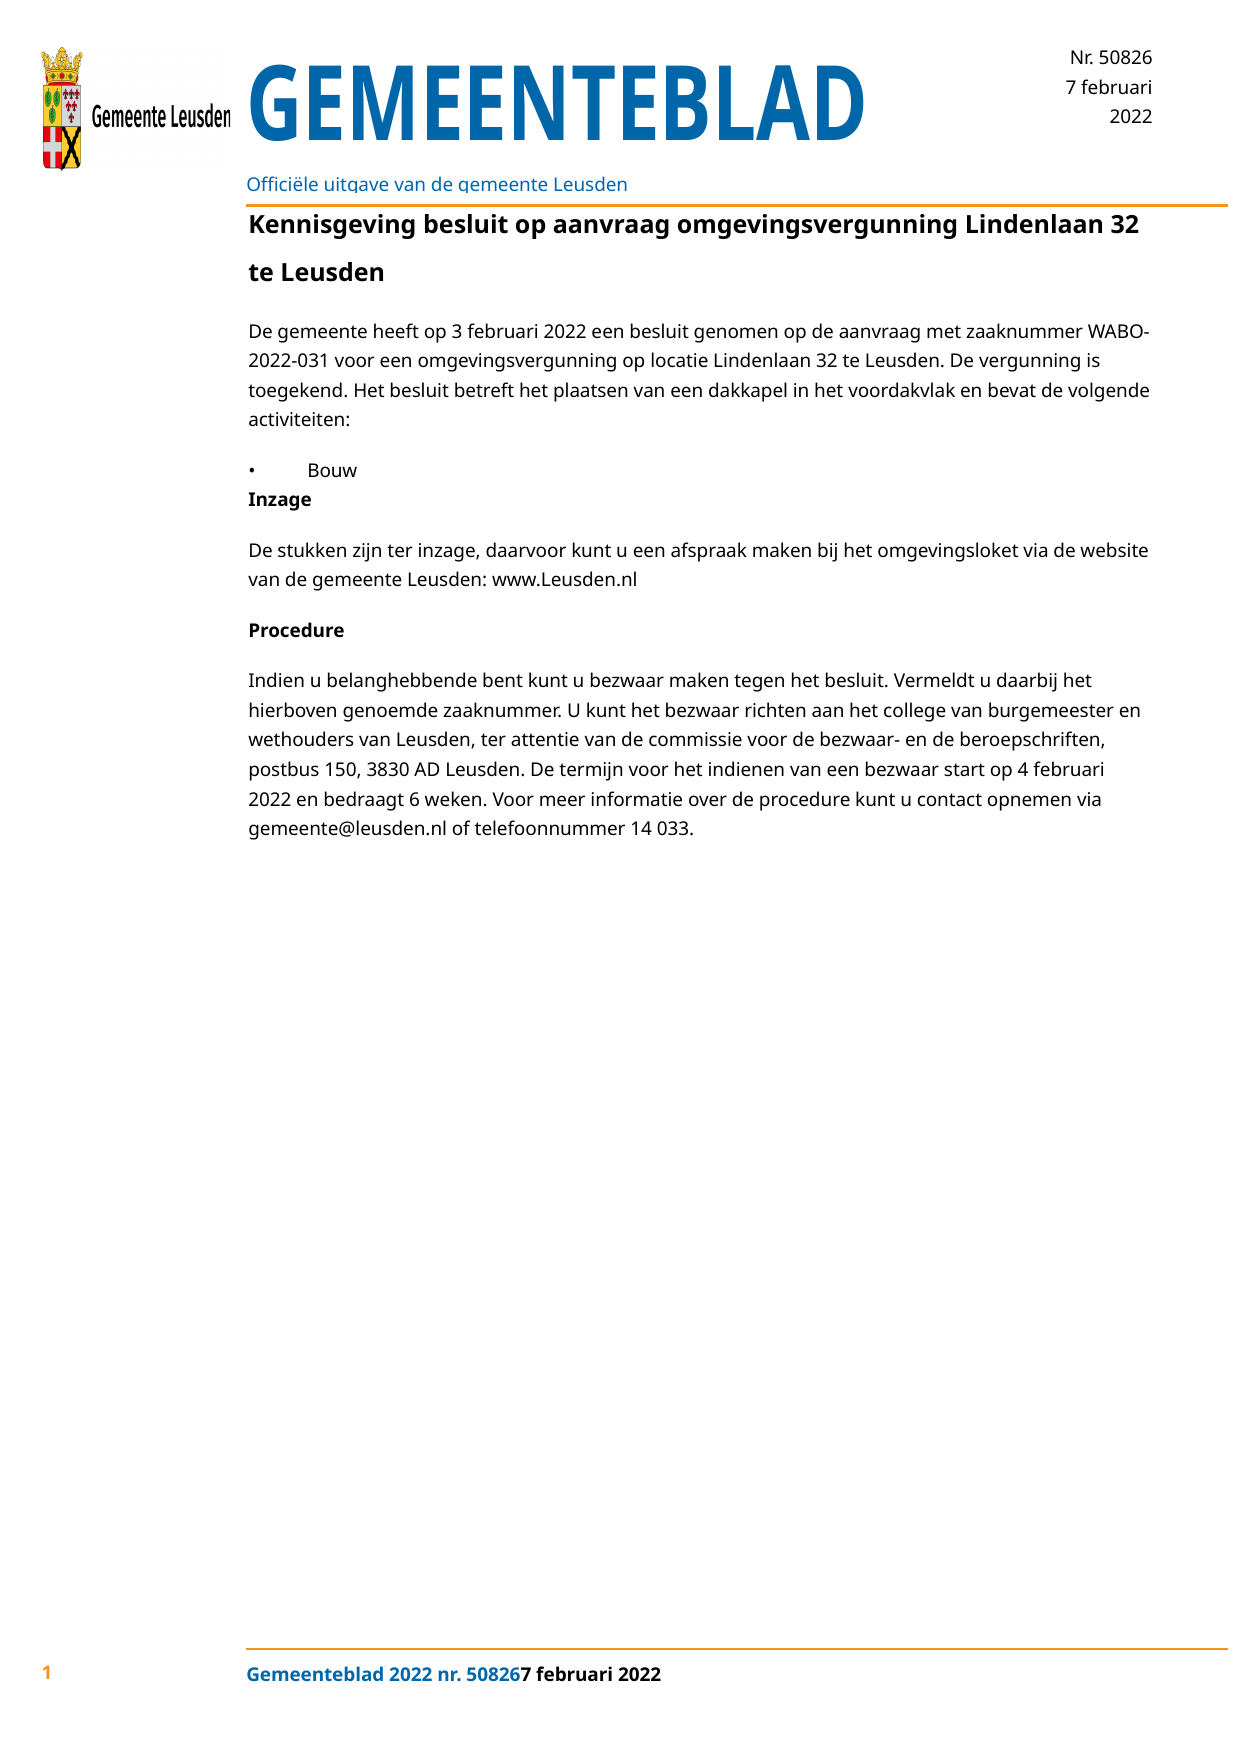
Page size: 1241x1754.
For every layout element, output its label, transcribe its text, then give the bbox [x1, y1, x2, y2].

text De gemeente heeft op 3 februari 2022 een besluit genomen op de aanvraag met zaaknummer WABO-2022-031 voor een omgevingsvergunning op locatie Lindenlaan 32 te Leusden. De vergunning is toegekend. Het besluit betreft het plaatsen van een dakkapel in het voordakvlak en bevat de volgende activiteiten: [248, 318, 1152, 432]
text Inzage [248, 487, 1152, 512]
picture [41, 47, 231, 172]
text De stukken zijn ter inzage, daarvoor kunt u een afspraak maken bij het omgevingsloket via de website van de gemeente Leusden: www.Leusden.nl [248, 537, 1152, 592]
text Indien u belanghebbende bent kunt u bezwaar maken tegen het besluit. Vermeldt u daarbij het hierboven genoemde zaaknummer. U kunt het bezwaar richten aan het college van burgemeester en wethouders van Leusden, ter attentie van de commissie voor de bezwaar- en de beroepschriften, postbus 150, 3830 AD Leusden. De termijn voor het indienen van een bezwaar start op 4 februari 2022 en bedraagt 6 weken. Voor meer informatie over de procedure kunt u contact opnemen via gemeente@leusden.nl of telefoonnummer 14 033. [248, 667, 1152, 841]
text Kennisgeving besluit op aanvraag omgevingsvergunning Lindenlaan 32 te Leusden [248, 207, 1152, 288]
list Bouw [248, 457, 1152, 483]
text Procedure [248, 617, 1152, 643]
